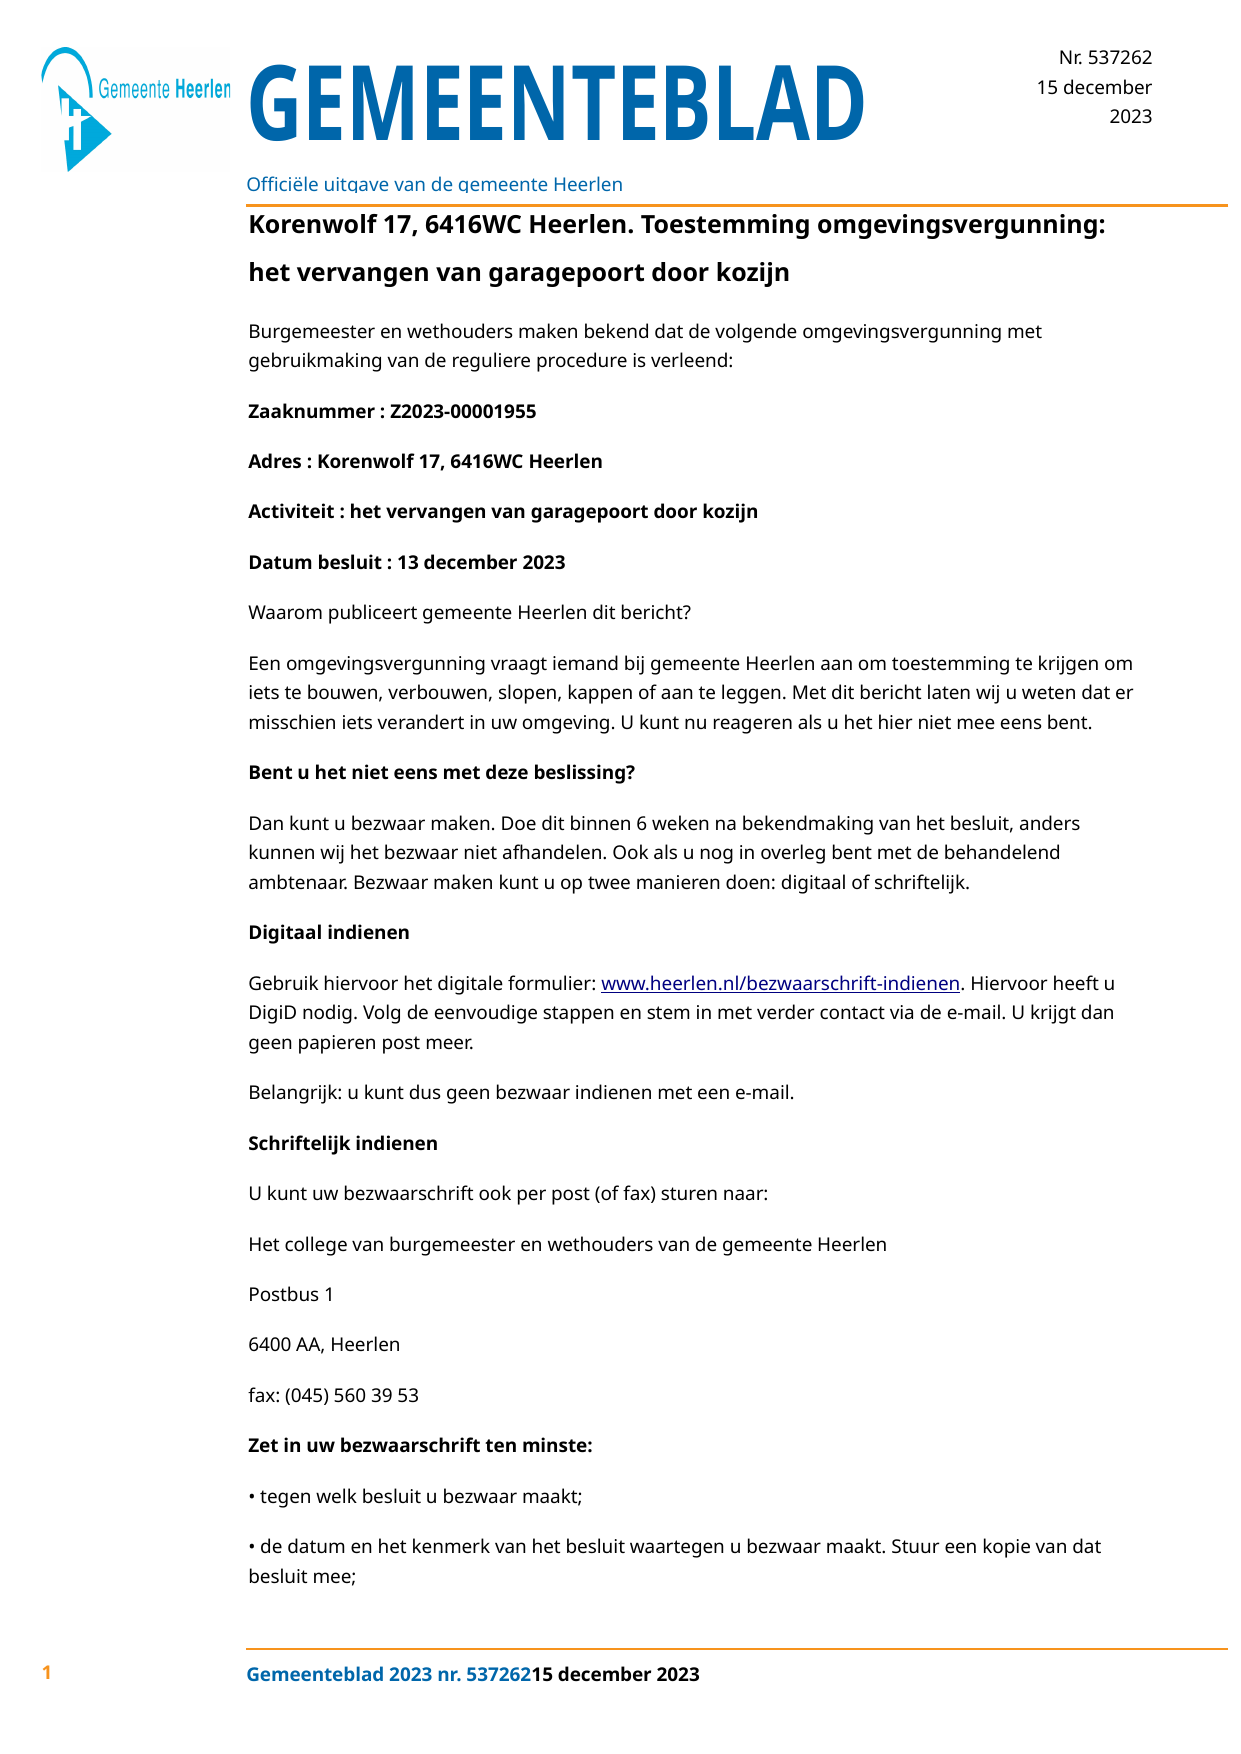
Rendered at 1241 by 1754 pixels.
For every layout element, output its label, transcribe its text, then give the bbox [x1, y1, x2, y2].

text • de datum en het kenmerk van het besluit waartegen u bezwaar maakt. Stuur een kopie van dat besluit mee; [248, 1533, 1152, 1589]
text fax: (045) 560 39 53 [248, 1382, 1152, 1408]
text U kunt uw bezwaarschrift ook per post (of fax) sturen naar: [248, 1180, 1152, 1206]
text Zaaknummer : Z2023-00001955 [248, 398, 1152, 424]
text Zet in uw bezwaarschrift ten minste: [248, 1432, 1152, 1458]
text Activiteit : het vervangen van garagepoort door kozijn [248, 499, 1152, 524]
text 6400 AA, Heerlen [248, 1332, 1152, 1357]
text Belangrijk: u kunt dus geen bezwaar indienen met een e-mail. [248, 1079, 1152, 1105]
text Bent u het niet eens met deze beslissing? [248, 759, 1152, 785]
picture [41, 47, 59, 70]
text Burgemeester en wethouders maken bekend dat de volgende omgevingsvergunning met gebruikmaking van de reguliere procedure is verleend: [248, 318, 1152, 373]
text Postbus 1 [248, 1281, 1152, 1307]
text Datum besluit : 13 december 2023 [248, 549, 1152, 575]
text Waarom publiceert gemeente Heerlen dit bericht? [248, 599, 1152, 625]
picture [41, 47, 231, 172]
text Digitaal indienen [248, 919, 1152, 945]
text Schriftelijk indienen [248, 1130, 1152, 1156]
text Het college van burgemeester en wethouders van de gemeente Heerlen [248, 1231, 1152, 1257]
text • tegen welk besluit u bezwaar maakt; [248, 1483, 1152, 1509]
text Dan kunt u bezwaar maken. Doe dit binnen 6 weken na bekendmaking van het besluit, anders kunnen wij het bezwaar niet afhandelen. Ook als u nog in overleg bent met de behandelend ambtenaar. Bezwaar maken kunt u op twee manieren doen: digitaal of schriftelijk. [248, 810, 1152, 895]
text Korenwolf 17, 6416WC Heerlen. Toestemming omgevingsvergunning: het vervangen van garagepoort door kozijn [248, 207, 1152, 288]
text Adres : Korenwolf 17, 6416WC Heerlen [248, 448, 1152, 474]
text Een omgevingsvergunning vraagt iemand bij gemeente Heerlen aan om toestemming te krijgen om iets te bouwen, verbouwen, slopen, kappen of aan te leggen. Met dit bericht laten wij u weten dat er misschien iets verandert in uw omgeving. U kunt nu reageren als u het hier niet mee eens bent. [248, 650, 1152, 735]
text Gebruik hiervoor het digitale formulier: www.heerlen.nl/bezwaarschrift-indienen. Hiervoor heeft u DigiD nodig. Volg de eenvoudige stappen en stem in met verder contact via de e-mail. U krijgt dan geen papieren post meer. [248, 970, 1152, 1055]
